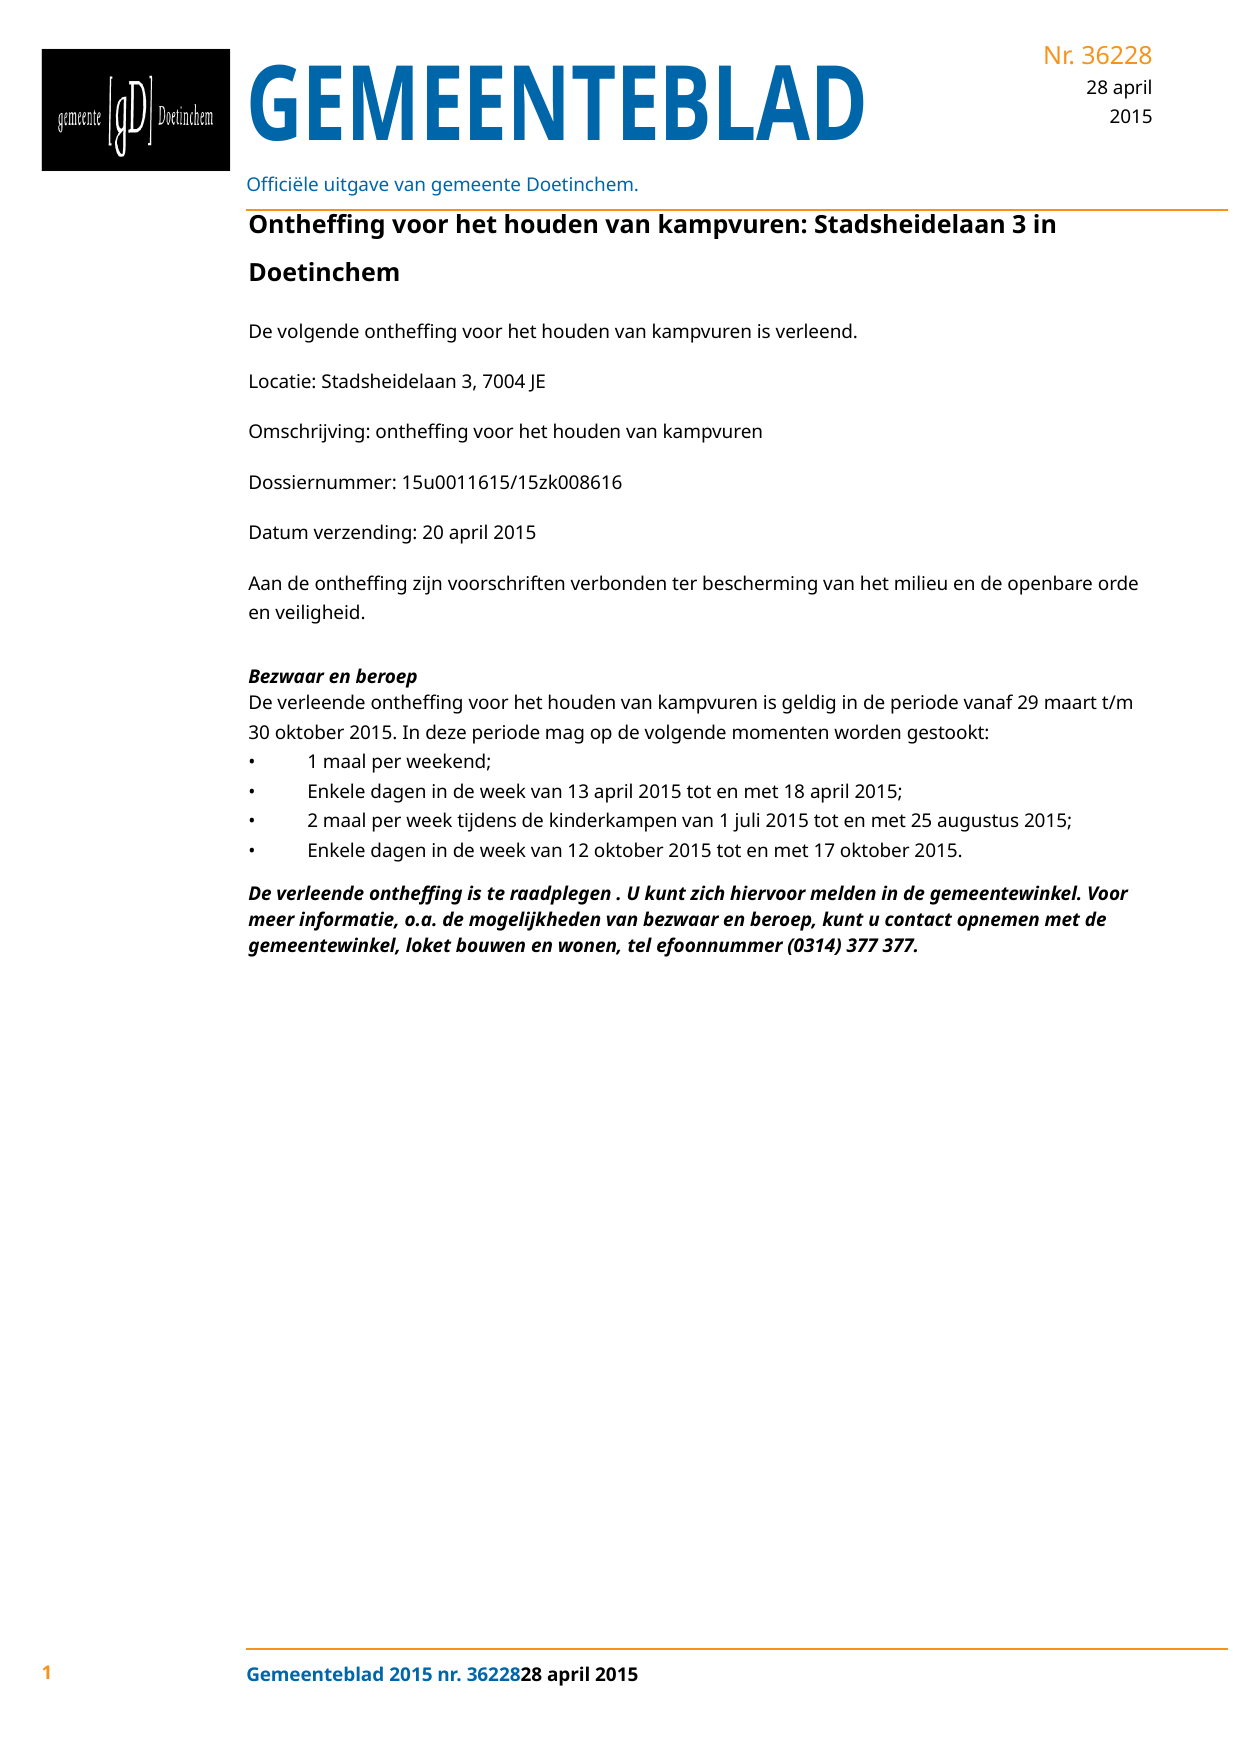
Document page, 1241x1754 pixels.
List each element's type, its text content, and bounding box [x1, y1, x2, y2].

text Locatie: Stadsheidelaan 3, 7004 JE [248, 368, 1152, 394]
text De verleende ontheffing is te raadplegen . U kunt zich hiervoor melden in de gemeentewinkel. Voor meer informatie, o.a. de mogelijkheden van bezwaar en beroep, kunt u contact opnemen met de gemeentewinkel, loket bouwen en wonen, tel efoonnummer (0314) 377 377. [248, 880, 1152, 957]
list Enkele dagen in de week van 12 oktober 2015 tot en met 17 oktober 2015. [248, 837, 1152, 863]
text Ontheffing voor het houden van kampvuren: Stadsheidelaan 3 in Doetinchem [248, 211, 1152, 288]
text De volgende ontheffing voor het houden van kampvuren is verleend. [248, 318, 1152, 344]
list 1 maal per weekend; [248, 748, 1152, 774]
text Dossiernummer: 15u0011615/15zk008616 [248, 469, 1152, 495]
list 2 maal per week tijdens de kinderkampen van 1 juli 2015 tot en met 25 augustus 2015; [248, 808, 1152, 833]
text De verleende ontheffing voor het houden van kampvuren is geldig in de periode vanaf 29 maart t/m 30 oktober 2015. In deze periode mag op de volgende momenten worden gestookt: [248, 689, 1152, 744]
text Omschrijving: ontheffing voor het houden van kampvuren [248, 419, 1152, 444]
text Bezwaar en beroep [248, 663, 1152, 689]
text Aan de ontheffing zijn voorschriften verbonden ter bescherming van het milieu en de openbare orde en veiligheid. [248, 570, 1152, 625]
text Datum verzending: 20 april 2015 [248, 519, 1152, 545]
list Enkele dagen in de week van 13 april 2015 tot en met 18 april 2015; [248, 778, 1152, 804]
picture [41, 47, 231, 172]
